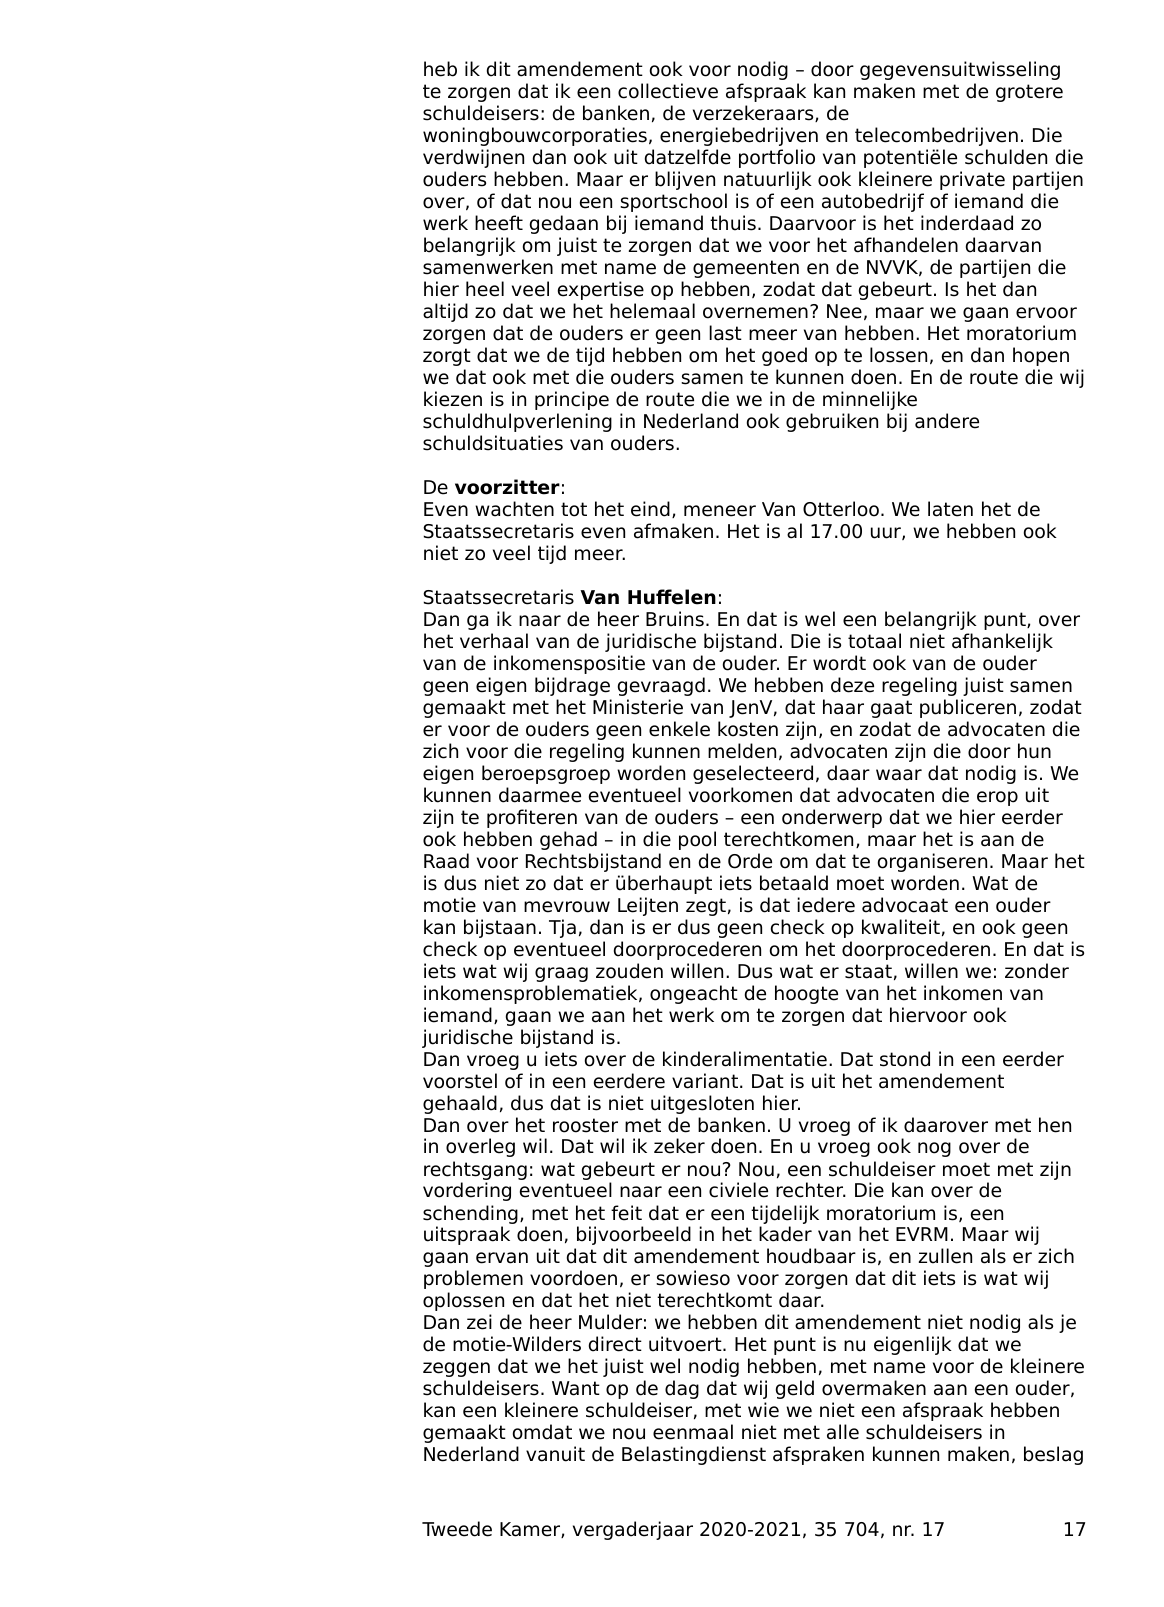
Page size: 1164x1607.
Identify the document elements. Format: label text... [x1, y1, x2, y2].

text Staatssecretaris Van Huffelen: [422, 587, 1087, 609]
text Dan ga ik naar de heer Bruins. En dat is wel een belangrijk punt, over het verhaal van de juridische bijstand. Die is totaal niet afhankelijk van de inkomenspositie van de ouder. Er wordt ook van de ouder geen eigen bijdrage gevraagd. We hebben deze regeling juist samen gemaakt met het Ministerie van JenV, dat haar gaat publiceren, zodat er voor de ouders geen enkele kosten zijn, en zodat de advocaten die zich voor die regeling kunnen melden, advocaten zijn die door hun eigen beroepsgroep worden geselecteerd, daar waar dat nodig is. We kunnen daarmee eventueel voorkomen dat advocaten die erop uit zijn te profiteren van de ouders – een onderwerp dat we hier eerder ook hebben gehad – in die pool terechtkomen, maar het is aan de Raad voor Rechtsbijstand en de Orde om dat te organiseren. Maar het is dus niet zo dat er überhaupt iets betaald moet worden. Wat de motie van mevrouw Leijten zegt, is dat iedere advocaat een ouder kan bijstaan. Tja, dan is er dus geen check op kwaliteit, en ook geen check op eventueel doorprocederen om het doorprocederen. En dat is iets wat wij graag zouden willen. Dus wat er staat, willen we: zonder inkomensproblematiek, ongeacht de hoogte van het inkomen van iemand, gaan we aan het werk om te zorgen dat hiervoor ook juridische bijstand is. [422, 609, 1087, 1048]
text Even wachten tot het eind, meneer Van Otterloo. We laten het de Staatssecretaris even afmaken. Het is al 17.00 uur, we hebben ook niet zo veel tijd meer. [422, 499, 1087, 565]
text Dan zei de heer Mulder: we hebben dit amendement niet nodig als je de motie-Wilders direct uitvoert. Het punt is nu eigenlijk dat we zeggen dat we het juist wel nodig hebben, met name voor de kleinere schuldeisers. Want op de dag dat wij geld overmaken aan een ouder, kan een kleinere schuldeiser, met wie we niet een afspraak hebben gemaakt omdat we nou eenmaal niet met alle schuldeisers in Nederland vanuit de Belastingdienst afspraken kunnen maken, beslag [422, 1312, 1087, 1466]
text heb ik dit amendement ook voor nodig – door gegevensuitwisseling te zorgen dat ik een collectieve afspraak kan maken met de grotere schuldeisers: de banken, de verzekeraars, de woningbouwcorporaties, energiebedrijven en telecombedrijven. Die verdwijnen dan ook uit datzelfde portfolio van potentiële schulden die ouders hebben. Maar er blijven natuurlijk ook kleinere private partijen over, of dat nou een sportschool is of een autobedrijf of iemand die werk heeft gedaan bij iemand thuis. Daarvoor is het inderdaad zo belangrijk om juist te zorgen dat we voor het afhandelen daarvan samenwerken met name de gemeenten en de NVVK, de partijen die hier heel veel expertise op hebben, zodat dat gebeurt. Is het dan altijd zo dat we het helemaal overnemen? Nee, maar we gaan ervoor zorgen dat de ouders er geen last meer van hebben. Het moratorium zorgt dat we de tijd hebben om het goed op te lossen, en dan hopen we dat ook met die ouders samen te kunnen doen. En de route die wij kiezen is in principe de route die we in de minnelijke schuldhulpverlening in Nederland ook gebruiken bij andere schuldsituaties van ouders. [422, 59, 1087, 455]
text Dan vroeg u iets over de kinderalimentatie. Dat stond in een eerder voorstel of in een eerdere variant. Dat is uit het amendement gehaald, dus dat is niet uitgesloten hier. [422, 1048, 1087, 1114]
text Dan over het rooster met de banken. U vroeg of ik daarover met hen in overleg wil. Dat wil ik zeker doen. En u vroeg ook nog over de rechtsgang: wat gebeurt er nou? Nou, een schuldeiser moet met zijn vordering eventueel naar een civiele rechter. Die kan over de schending, met het feit dat er een tijdelijk moratorium is, een uitspraak doen, bijvoorbeeld in het kader van het EVRM. Maar wij gaan ervan uit dat dit amendement houdbaar is, en zullen als er zich problemen voordoen, er sowieso voor zorgen dat dit iets is wat wij oplossen en dat het niet terechtkomt daar. [422, 1114, 1087, 1312]
text De voorzitter: [422, 477, 1087, 499]
